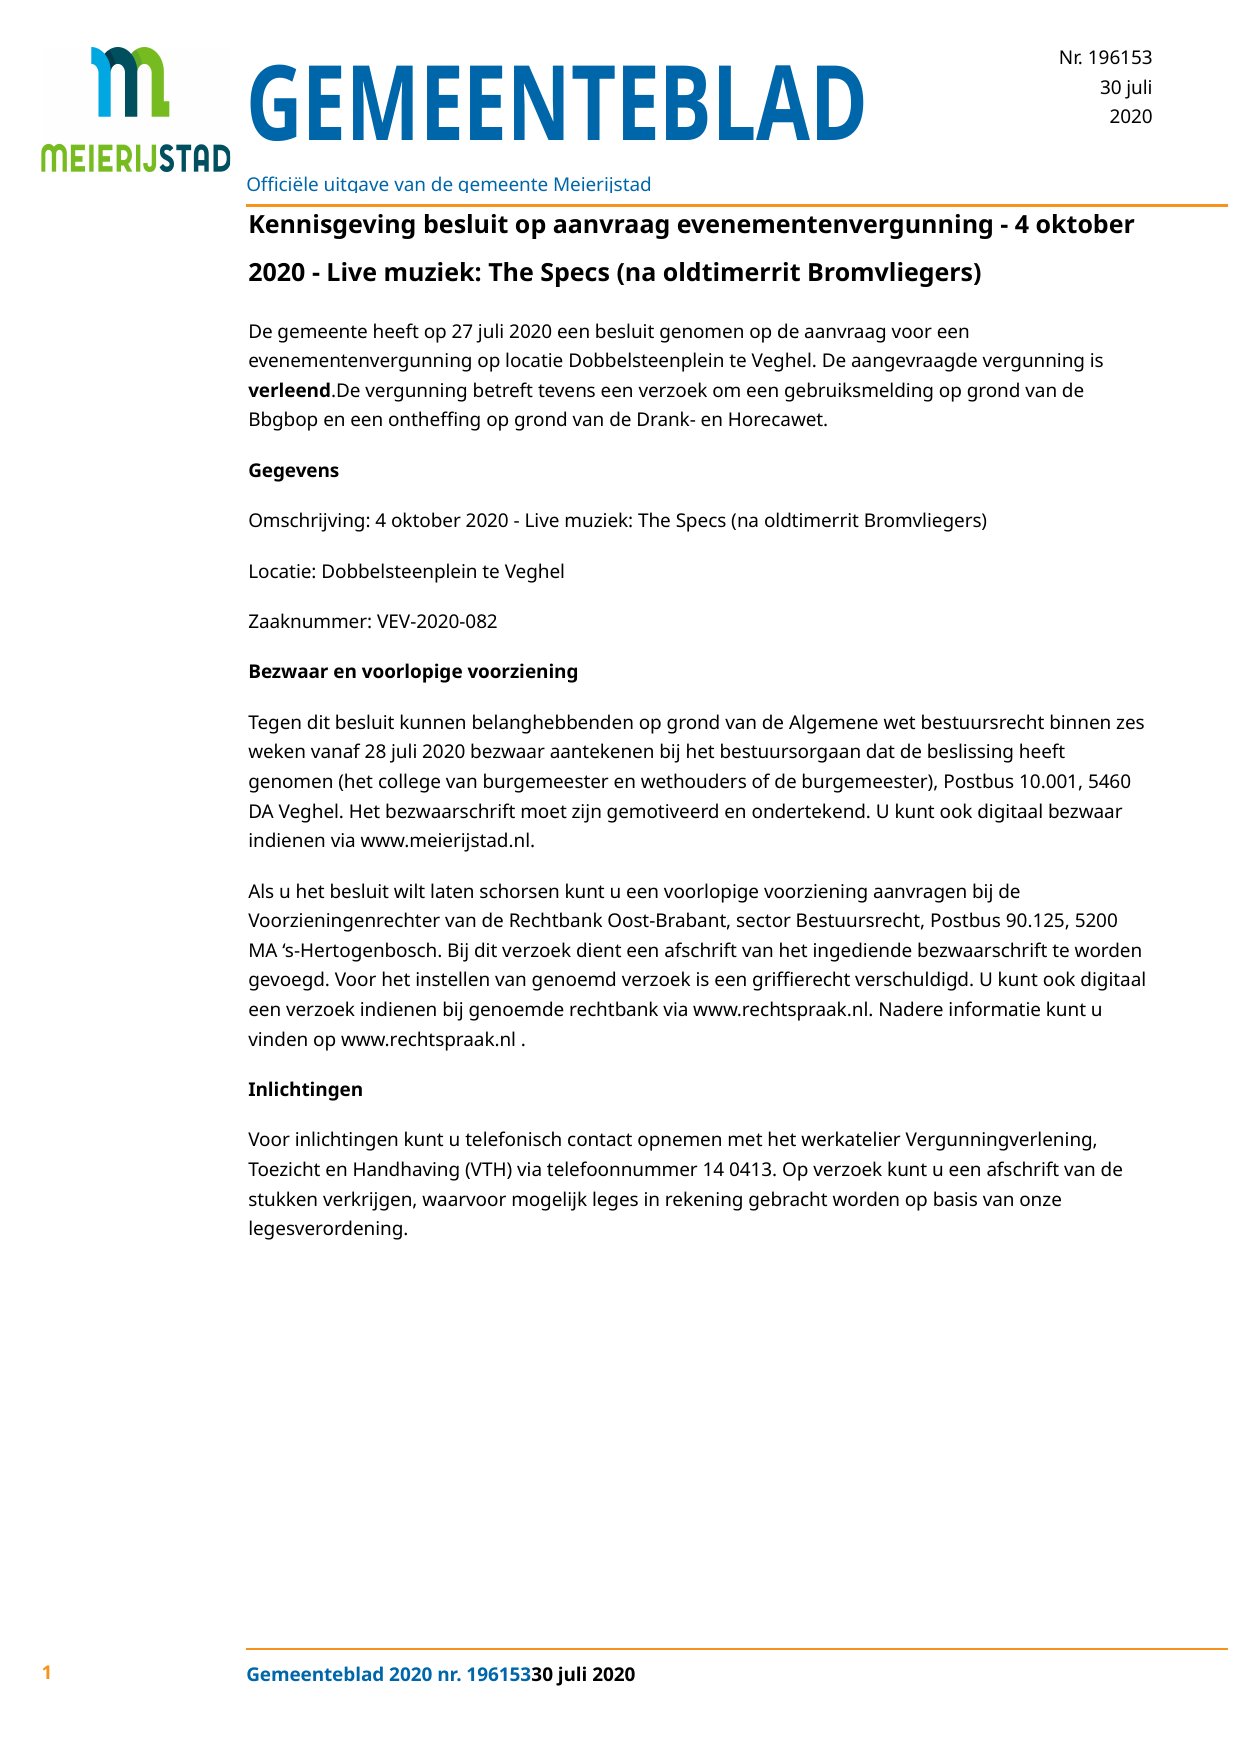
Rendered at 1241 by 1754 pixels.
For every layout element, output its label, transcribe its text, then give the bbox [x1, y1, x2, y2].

text Als u het besluit wilt laten schorsen kunt u een voorlopige voorziening aanvragen bij de Voorzieningenrechter van de Rechtbank Oost-Brabant, sector Bestuursrecht, Postbus 90.125, 5200 MA ‘s-Hertogenbosch. Bij dit verzoek dient een afschrift van het ingediende bezwaarschrift te worden gevoegd. Voor het instellen van genoemd verzoek is een griffierecht verschuldigd. U kunt ook digitaal een verzoek indienen bij genoemde rechtbank via www.rechtspraak.nl. Nadere informatie kunt u vinden op www.rechtspraak.nl . [248, 878, 1152, 1052]
text Tegen dit besluit kunnen belanghebbenden op grond van de Algemene wet bestuursrecht binnen zes weken vanaf 28 juli 2020 bezwaar aantekenen bij het bestuursorgaan dat de beslissing heeft genomen (het college van burgemeester en wethouders of de burgemeester), Postbus 10.001, 5460 DA Veghel. Het bezwaarschrift moet zijn gemotiveerd en ondertekend. U kunt ook digitaal bezwaar indienen via www.meierijstad.nl. [248, 709, 1152, 853]
text Locatie: Dobbelsteenplein te Veghel [248, 558, 1152, 584]
text Omschrijving: 4 oktober 2020 - Live muziek: The Specs (na oldtimerrit Bromvliegers) [248, 507, 1152, 533]
text Inlichtingen [248, 1076, 1152, 1102]
text Gegevens [248, 457, 1152, 483]
text De gemeente heeft op 27 juli 2020 een besluit genomen op de aanvraag voor een evenementenvergunning op locatie Dobbelsteenplein te Veghel. De aangevraagde vergunning is verleend.De vergunning betreft tevens een verzoek om een gebruiksmelding op grond van de Bbgbop en een ontheffing op grond van de Drank- en Horecawet. [248, 318, 1152, 432]
text Bezwaar en voorlopige voorziening [248, 659, 1152, 684]
text Kennisgeving besluit op aanvraag evenementenvergunning - 4 oktober 2020 - Live muziek: The Specs (na oldtimerrit Bromvliegers) [248, 207, 1152, 288]
text Zaaknummer: VEV-2020-082 [248, 608, 1152, 634]
text Voor inlichtingen kunt u telefonisch contact opnemen met het werkatelier Vergunningverlening, Toezicht en Handhaving (VTH) via telefoonnummer 14 0413. Op verzoek kunt u een afschrift van de stukken verkrijgen, waarvoor mogelijk leges in rekening gebracht worden op basis van onze legesverordening. [248, 1127, 1152, 1241]
picture [41, 47, 231, 172]
